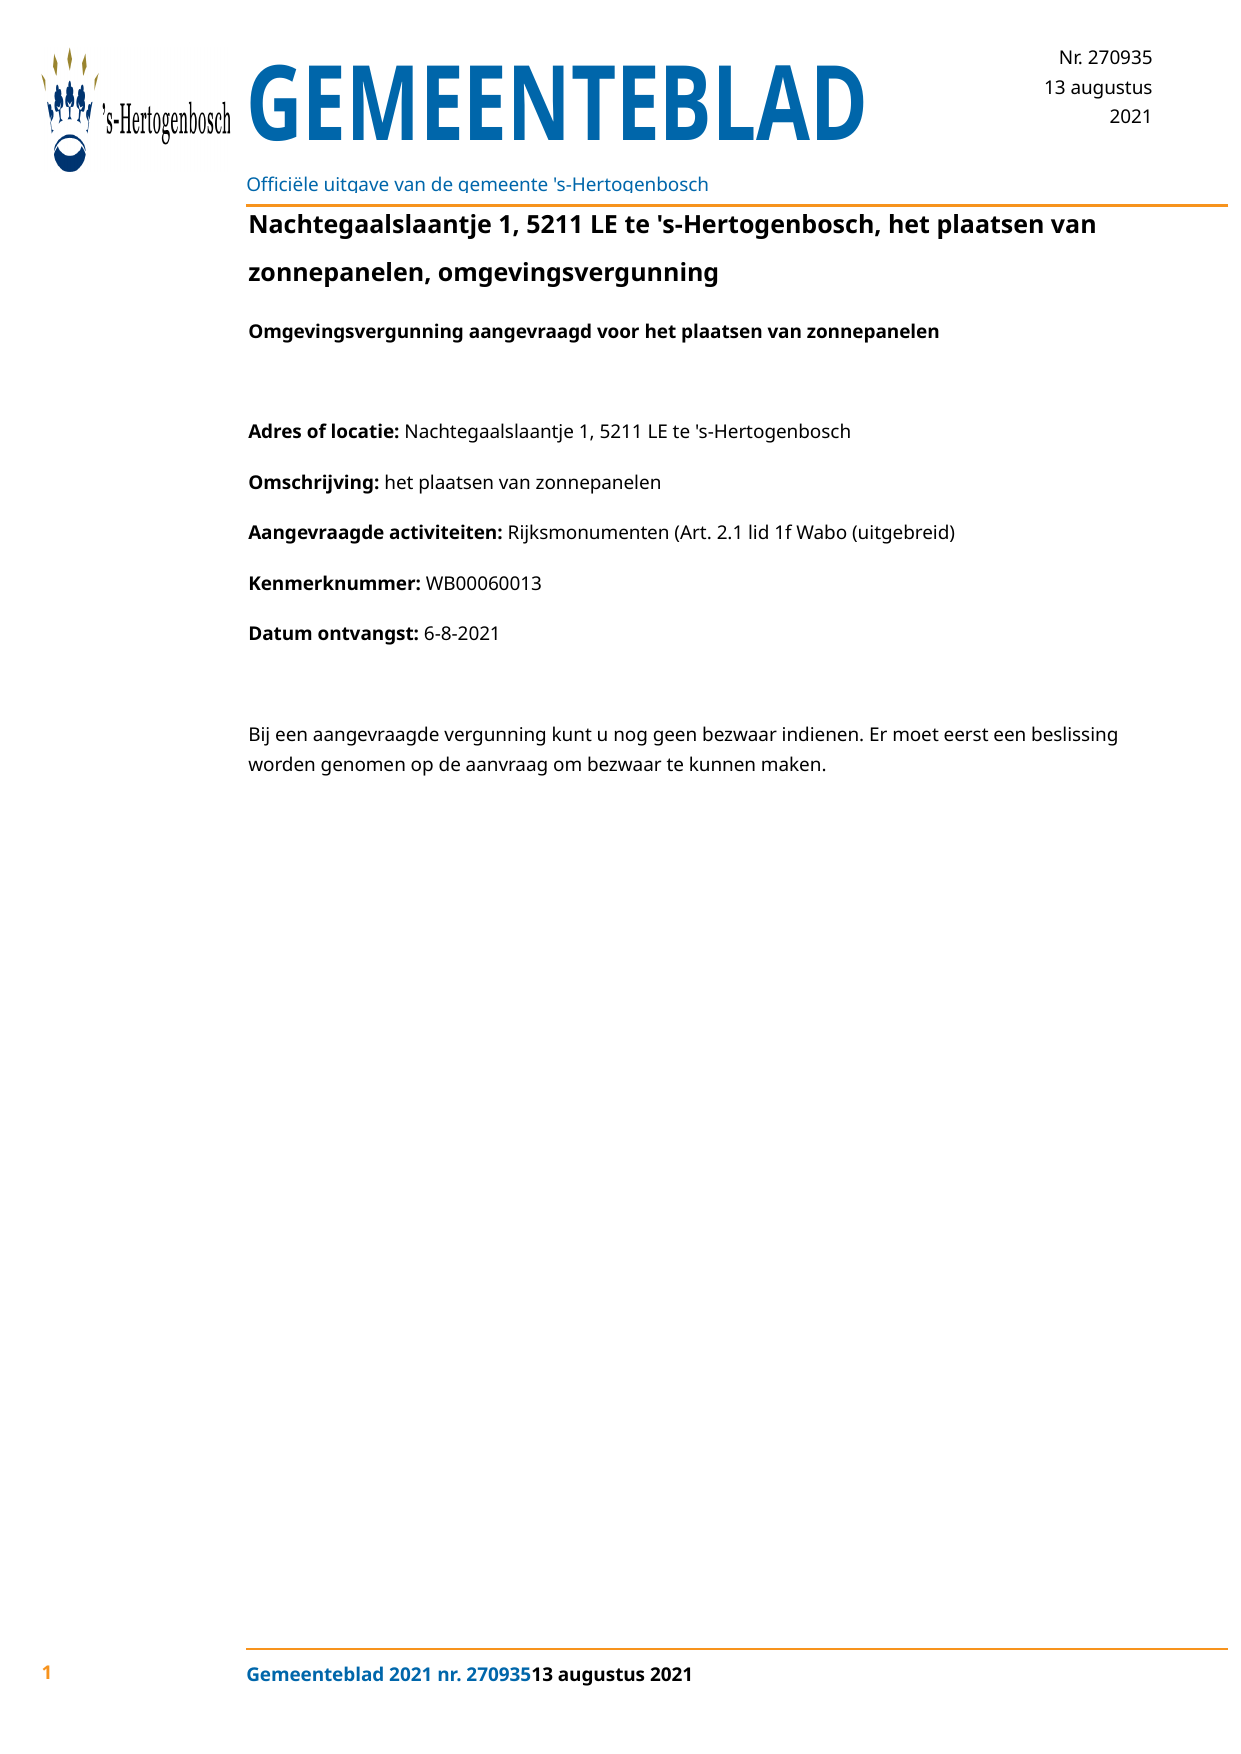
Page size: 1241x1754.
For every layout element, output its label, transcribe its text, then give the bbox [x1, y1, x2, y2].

text Bij een aangevraagde vergunning kunt u nog geen bezwaar indienen. Er moet eerst een beslissing worden genomen op de aanvraag om bezwaar te kunnen maken. [248, 721, 1152, 777]
picture [41, 47, 231, 172]
text Aangevraagde activiteiten: Rijksmonumenten (Art. 2.1 lid 1f Wabo (uitgebreid) [248, 519, 1152, 545]
text Nachtegaalslaantje 1, 5211 LE te 's-Hertogenbosch, het plaatsen van zonnepanelen, omgevingsvergunning [248, 207, 1152, 288]
text Omschrijving: het plaatsen van zonnepanelen [248, 469, 1152, 495]
text Datum ontvangst: 6-8-2021 [248, 620, 1152, 646]
text Adres of locatie: Nachtegaalslaantje 1, 5211 LE te 's-Hertogenbosch [248, 419, 1152, 444]
text Kenmerknummer: WB00060013 [248, 570, 1152, 596]
text Omgevingsvergunning aangevraagd voor het plaatsen van zonnepanelen [248, 318, 1152, 344]
